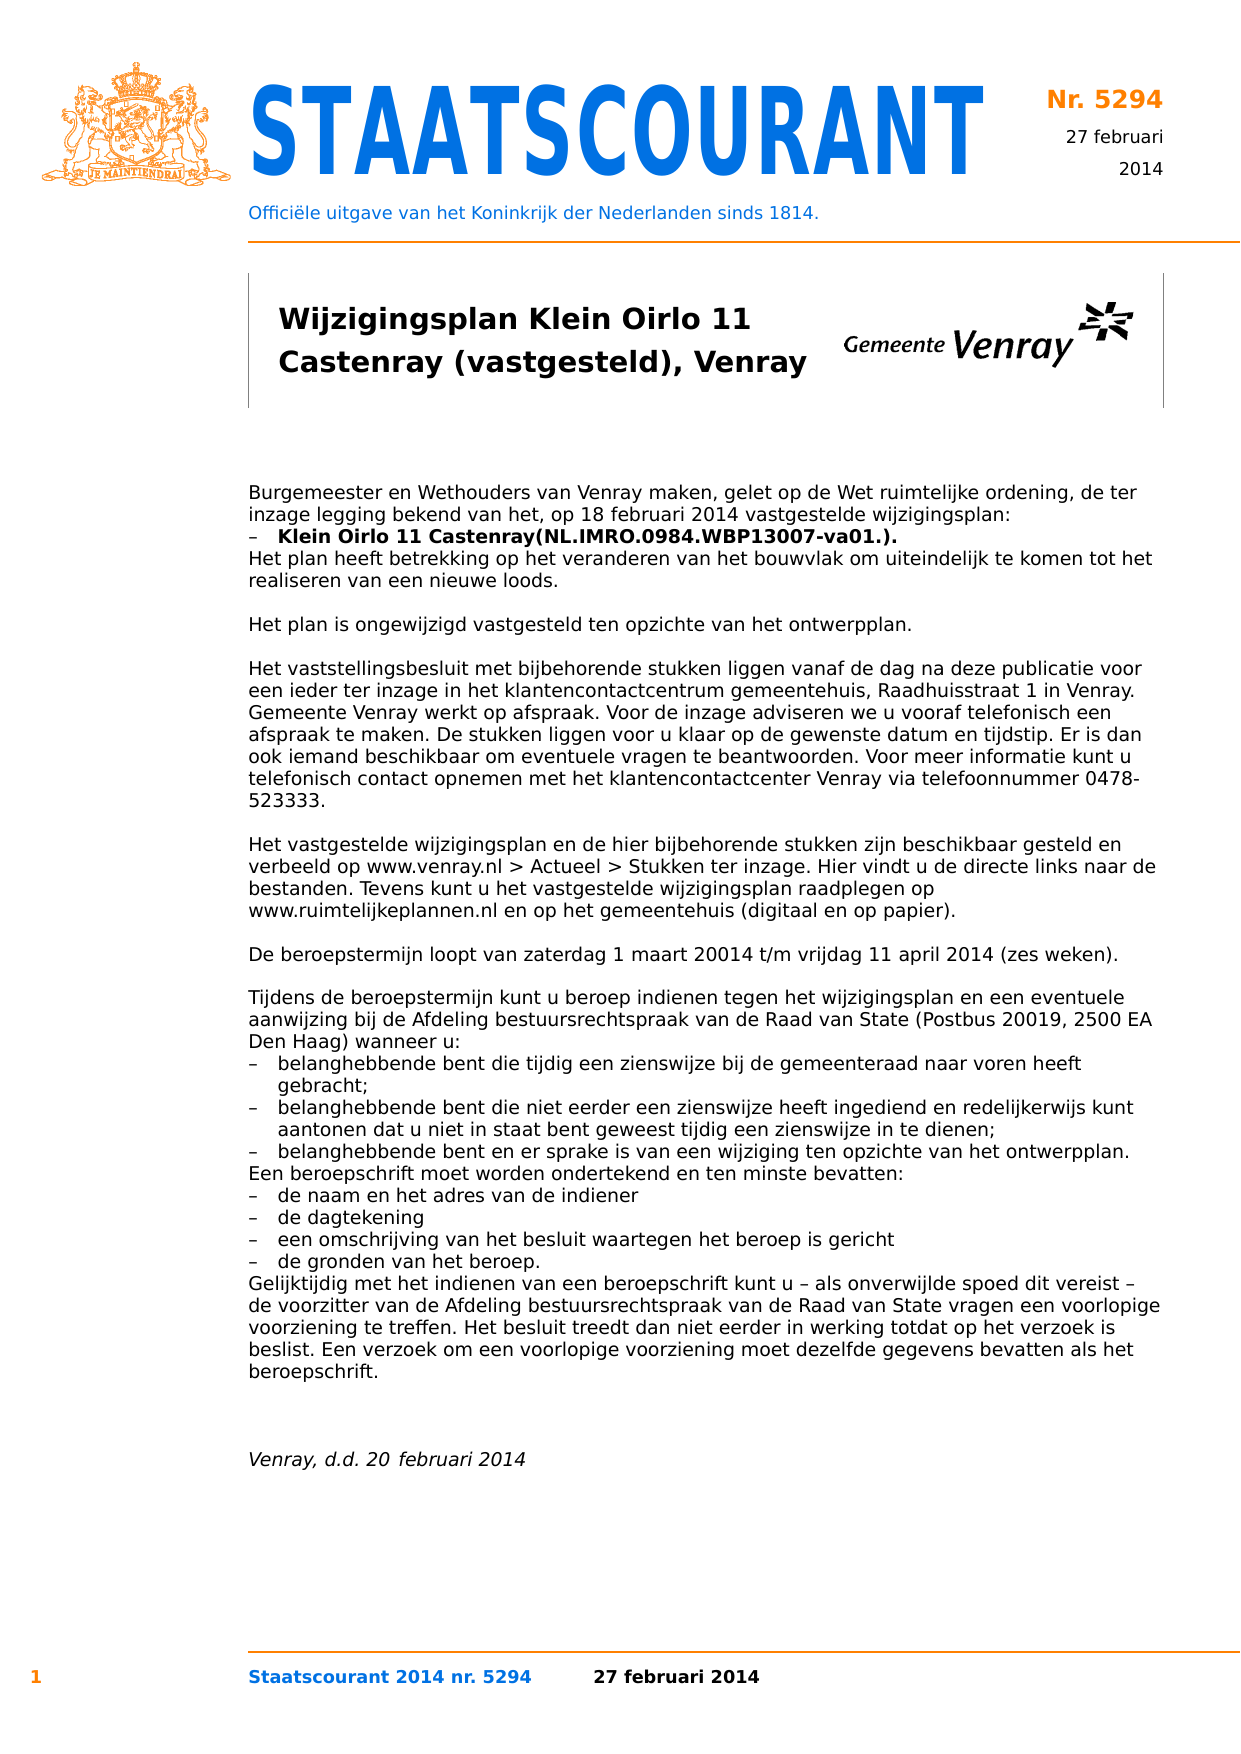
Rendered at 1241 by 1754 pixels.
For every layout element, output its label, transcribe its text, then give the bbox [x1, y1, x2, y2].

text – een omschrijving van het besluit waartegen het beroep is gericht [248, 1229, 1163, 1251]
text Tijdens de beroepstermijn kunt u beroep indienen tegen het wijzigingsplan en een eventuele aanwijzing bij de Afdeling bestuursrechtspraak van de Raad van State (Postbus 20019, 2500 EA Den Haag) wanneer u: [248, 987, 1163, 1053]
table_cell 2014 [998, 153, 1240, 203]
picture [844, 302, 1134, 368]
text – Klein Oirlo 11 Castenray(NL.IMRO.0984.WBP13007-va01.). [248, 526, 1163, 548]
table_cell Officiële uitgave van het Koninkrijk der Nederlanden sinds 1814. [248, 203, 1240, 241]
text Gelijktijdig met het indienen van een beroepschrift kunt u – als onverwijlde spoed dit vereist – de voorzitter van de Afdeling bestuursrechtspraak van de Raad van State vragen een voorlopige voorziening te treffen. Het besluit treedt dan niet eerder in werking totdat op het verzoek is beslist. Een verzoek om een voorlopige voorziening moet dezelfde gegevens bevatten als het beroepschrift. [248, 1273, 1163, 1383]
subtitle Wijzigingsplan Klein Oirlo 11 Castenray (vastgesteld), Venray [249, 273, 1163, 408]
text De beroepstermijn loopt van zaterdag 1 maart 20014 t/m vrijdag 11 april 2014 (zes weken). [248, 943, 1163, 965]
table_header Nr. 5294 [998, 62, 1240, 121]
text Het plan is ongewijzigd vastgesteld ten opzichte van het ontwerpplan. [248, 614, 1163, 636]
text – belanghebbende bent en er sprake is van een wijziging ten opzichte van het ontwerpplan. [248, 1141, 1163, 1163]
text Het plan heeft betrekking op het veranderen van het bouwvlak om uiteindelijk te komen tot het realiseren van een nieuwe loods. [248, 548, 1163, 592]
text Het vastgestelde wijzigingsplan en de hier bijbehorende stukken zijn beschikbaar gesteld en verbeeld op www.venray.nl > Actueel > Stukken ter inzage. Hier vindt u de directe links naar de bestanden. Tevens kunt u het vastgestelde wijzigingsplan raadplegen op www.ruimtelijkeplannen.nl en op het gemeentehuis (digitaal en op papier). [248, 834, 1163, 922]
text – belanghebbende bent die tijdig een zienswijze bij de gemeenteraad naar voren heeft gebracht; [248, 1053, 1163, 1097]
text – de naam en het adres van de indiener [248, 1185, 1163, 1207]
text Het vaststellingsbesluit met bijbehorende stukken liggen vanaf de dag na deze publicatie voor een ieder ter inzage in het klantencontactcentrum gemeentehuis, Raadhuisstraat 1 in Venray. Gemeente Venray werkt op afspraak. Voor de inzage adviseren we u vooraf telefonisch een afspraak te maken. De stukken liggen voor u klaar op de gewenste datum en tijdstip. Er is dan ook iemand beschikbaar om eventuele vragen te beantwoorden. Voor meer informatie kunt u telefonisch contact opnemen met het klantencontactcenter Venray via telefoonnummer 0478-523333. [248, 658, 1163, 812]
text – de dagtekening [248, 1207, 1163, 1229]
table_header [25, 62, 248, 241]
text – belanghebbende bent die niet eerder een zienswijze heeft ingediend en redelijkerwijs kunt aantonen dat u niet in staat bent geweest tijdig een zienswijze in te dienen; [248, 1097, 1163, 1141]
table_header STAATSCOURANT [248, 62, 998, 203]
picture [41, 62, 231, 186]
table_cell 27 februari [998, 121, 1240, 153]
text Een beroepschrift moet worden ondertekend en ten minste bevatten: [248, 1163, 1163, 1185]
text – de gronden van het beroep. [248, 1251, 1163, 1273]
text Burgemeester en Wethouders van Venray maken, gelet op de Wet ruimtelijke ordening, de ter inzage legging bekend van het, op 18 februari 2014 vastgestelde wijzigingsplan: [248, 482, 1163, 526]
text Venray, d.d. 20 februari 2014 [248, 1449, 1163, 1471]
